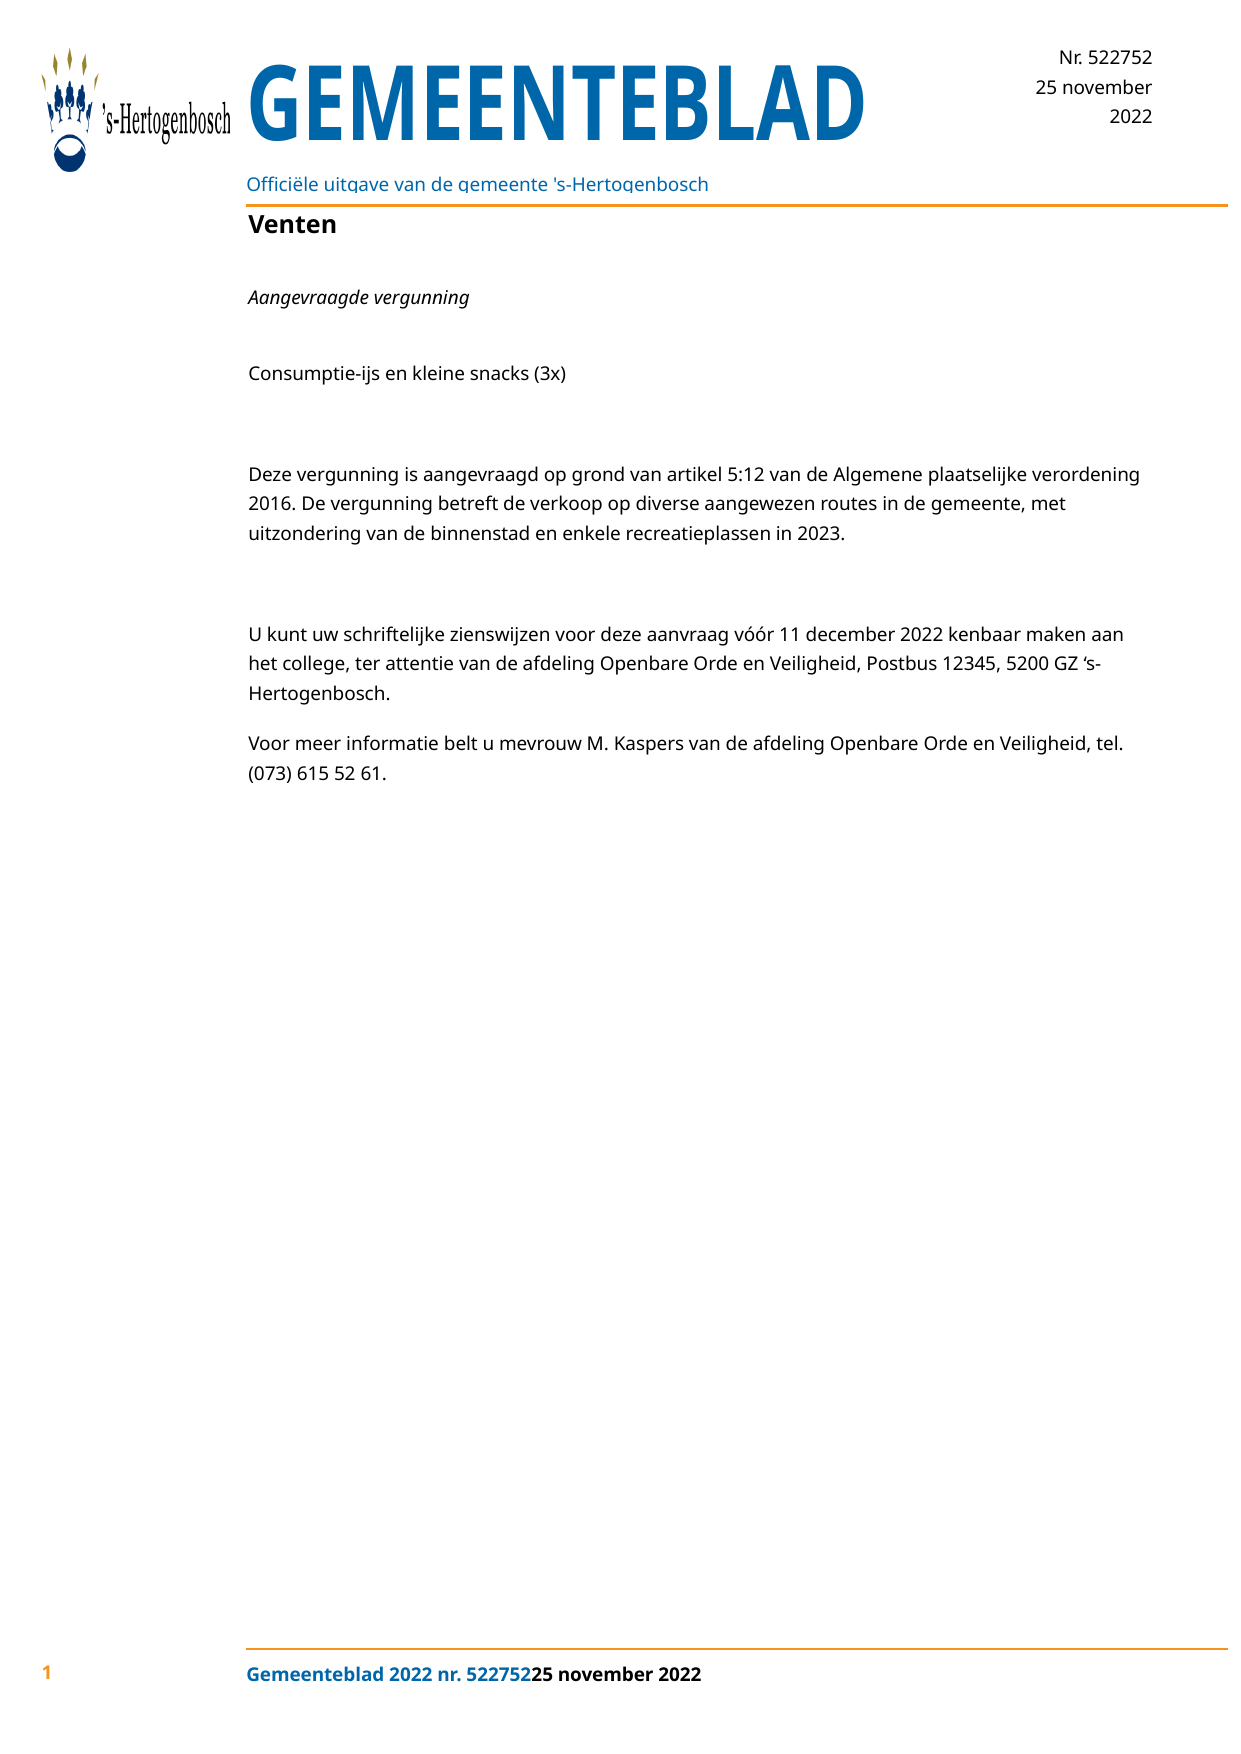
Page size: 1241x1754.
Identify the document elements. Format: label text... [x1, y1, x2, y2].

text Aangevraagde vergunning [248, 284, 1152, 309]
text Voor meer informatie belt u mevrouw M. Kaspers van de afdeling Openbare Orde en Veiligheid, tel. (073) 615 52 61. [248, 730, 1152, 786]
text U kunt uw schriftelijke zienswijzen voor deze aanvraag vóór 11 december 2022 kenbaar maken aan het college, ter attentie van de afdeling Openbare Orde en Veiligheid, Postbus 12345, 5200 GZ ‘s-Hertogenbosch. [248, 621, 1152, 706]
text Venten [248, 207, 1152, 241]
text Deze vergunning is aangevraagd op grond van artikel 5:12 van de Algemene plaatselijke verordening 2016. De vergunning betreft de verkoop op diverse aangewezen routes in de gemeente, met uitzondering van de binnenstad en enkele recreatieplassen in 2023. [248, 461, 1152, 546]
text Consumptie-ijs en kleine snacks (3x) [248, 360, 1152, 386]
picture [41, 47, 231, 172]
